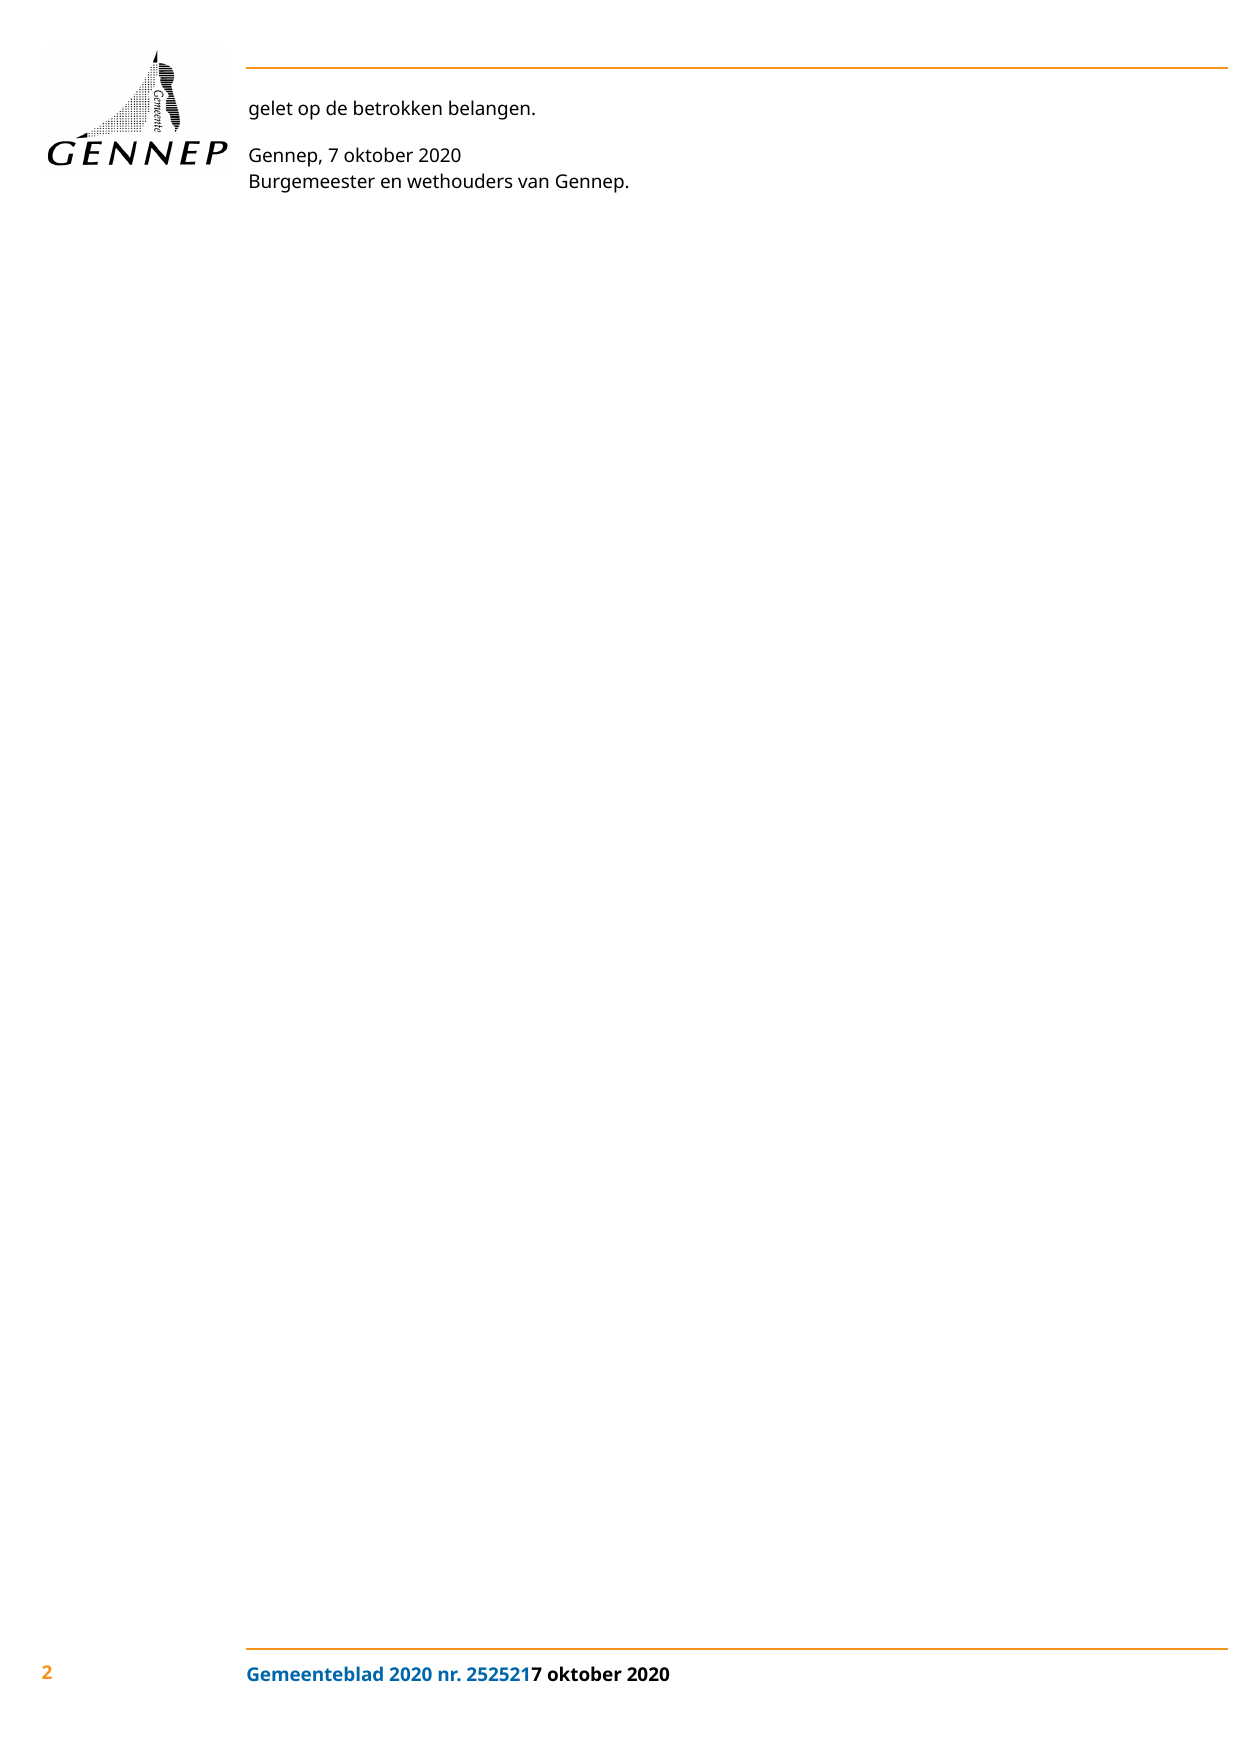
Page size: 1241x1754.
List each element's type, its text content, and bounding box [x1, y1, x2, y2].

text Burgemeester en wethouders van Gennep. [248, 168, 1152, 194]
text Gennep, 7 oktober 2020 [248, 143, 1152, 168]
text gelet op de betrokken belangen. [248, 95, 1152, 121]
picture [41, 47, 231, 172]
